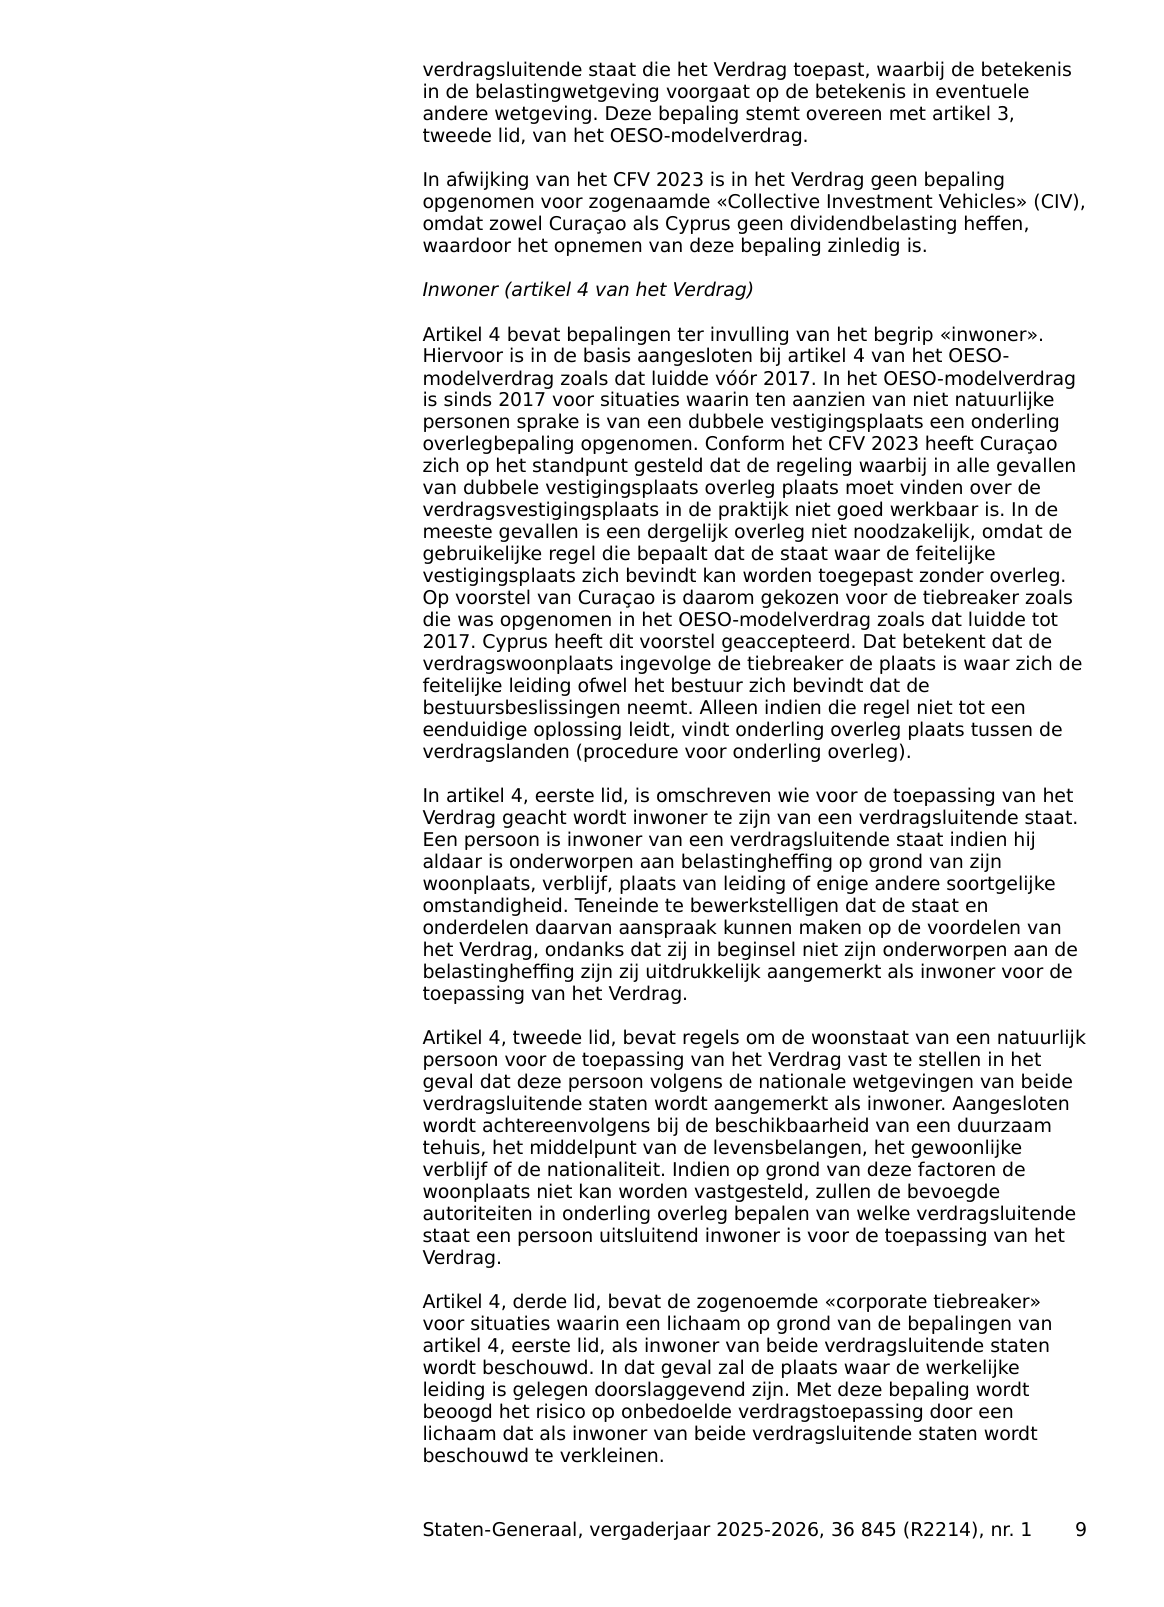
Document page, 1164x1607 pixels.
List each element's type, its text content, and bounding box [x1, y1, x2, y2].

text Artikel 4 bevat bepalingen ter invulling van het begrip «inwoner». Hiervoor is in de basis aangesloten bij artikel 4 van het OESO-modelverdrag zoals dat luidde vóór 2017. In het OESO-modelverdrag is sinds 2017 voor situaties waarin ten aanzien van niet natuurlijke personen sprake is van een dubbele vestigingsplaats een onderling overlegbepaling opgenomen. Conform het CFV 2023 heeft Curaçao zich op het standpunt gesteld dat de regeling waarbij in alle gevallen van dubbele vestigingsplaats overleg plaats moet vinden over de verdragsvestigingsplaats in de praktijk niet goed werkbaar is. In de meeste gevallen is een dergelijk overleg niet noodzakelijk, omdat de gebruikelijke regel die bepaalt dat de staat waar de feitelijke vestigingsplaats zich bevindt kan worden toegepast zonder overleg. Op voorstel van Curaçao is daarom gekozen voor de tiebreaker zoals die was opgenomen in het OESO-modelverdrag zoals dat luidde tot 2017. Cyprus heeft dit voorstel geaccepteerd. Dat betekent dat de verdragswoonplaats ingevolge de tiebreaker de plaats is waar zich de feitelijke leiding ofwel het bestuur zich bevindt dat de bestuursbeslissingen neemt. Alleen indien die regel niet tot een eenduidige oplossing leidt, vindt onderling overleg plaats tussen de verdragslanden (procedure voor onderling overleg). [422, 323, 1087, 763]
text Artikel 4, derde lid, bevat de zogenoemde «corporate tiebreaker» voor situaties waarin een lichaam op grond van de bepalingen van artikel 4, eerste lid, als inwoner van beide verdragsluitende staten wordt beschouwd. In dat geval zal de plaats waar de werkelijke leiding is gelegen doorslaggevend zijn. Met deze bepaling wordt beoogd het risico op onbedoelde verdragstoepassing door een lichaam dat als inwoner van beide verdragsluitende staten wordt beschouwd te verkleinen. [422, 1291, 1087, 1467]
text verdragsluitende staat die het Verdrag toepast, waarbij de betekenis in de belastingwetgeving voorgaat op de betekenis in eventuele andere wetgeving. Deze bepaling stemt overeen met artikel 3, tweede lid, van het OESO-modelverdrag. [422, 59, 1087, 147]
text In afwijking van het CFV 2023 is in het Verdrag geen bepaling opgenomen voor zogenaamde «Collective Investment Vehicles» (CIV), omdat zowel Curaçao als Cyprus geen dividendbelasting heffen, waardoor het opnemen van deze bepaling zinledig is. [422, 169, 1087, 257]
subtitle Inwoner (artikel 4 van het Verdrag) [422, 279, 1087, 301]
text Artikel 4, tweede lid, bevat regels om de woonstaat van een natuurlijk persoon voor de toepassing van het Verdrag vast te stellen in het geval dat deze persoon volgens de nationale wetgevingen van beide verdragsluitende staten wordt aangemerkt als inwoner. Aangesloten wordt achtereenvolgens bij de beschikbaarheid van een duurzaam tehuis, het middelpunt van de levensbelangen, het gewoonlijke verblijf of de nationaliteit. Indien op grond van deze factoren de woonplaats niet kan worden vastgesteld, zullen de bevoegde autoriteiten in onderling overleg bepalen van welke verdragsluitende staat een persoon uitsluitend inwoner is voor de toepassing van het Verdrag. [422, 1027, 1087, 1269]
text In artikel 4, eerste lid, is omschreven wie voor de toepassing van het Verdrag geacht wordt inwoner te zijn van een verdragsluitende staat. Een persoon is inwoner van een verdragsluitende staat indien hij aldaar is onderworpen aan belastingheffing op grond van zijn woonplaats, verblijf, plaats van leiding of enige andere soortgelijke omstandigheid. Teneinde te bewerkstelligen dat de staat en onderdelen daarvan aanspraak kunnen maken op de voordelen van het Verdrag, ondanks dat zij in beginsel niet zijn onderworpen aan de belastingheffing zijn zij uitdrukkelijk aangemerkt als inwoner voor de toepassing van het Verdrag. [422, 785, 1087, 1005]
